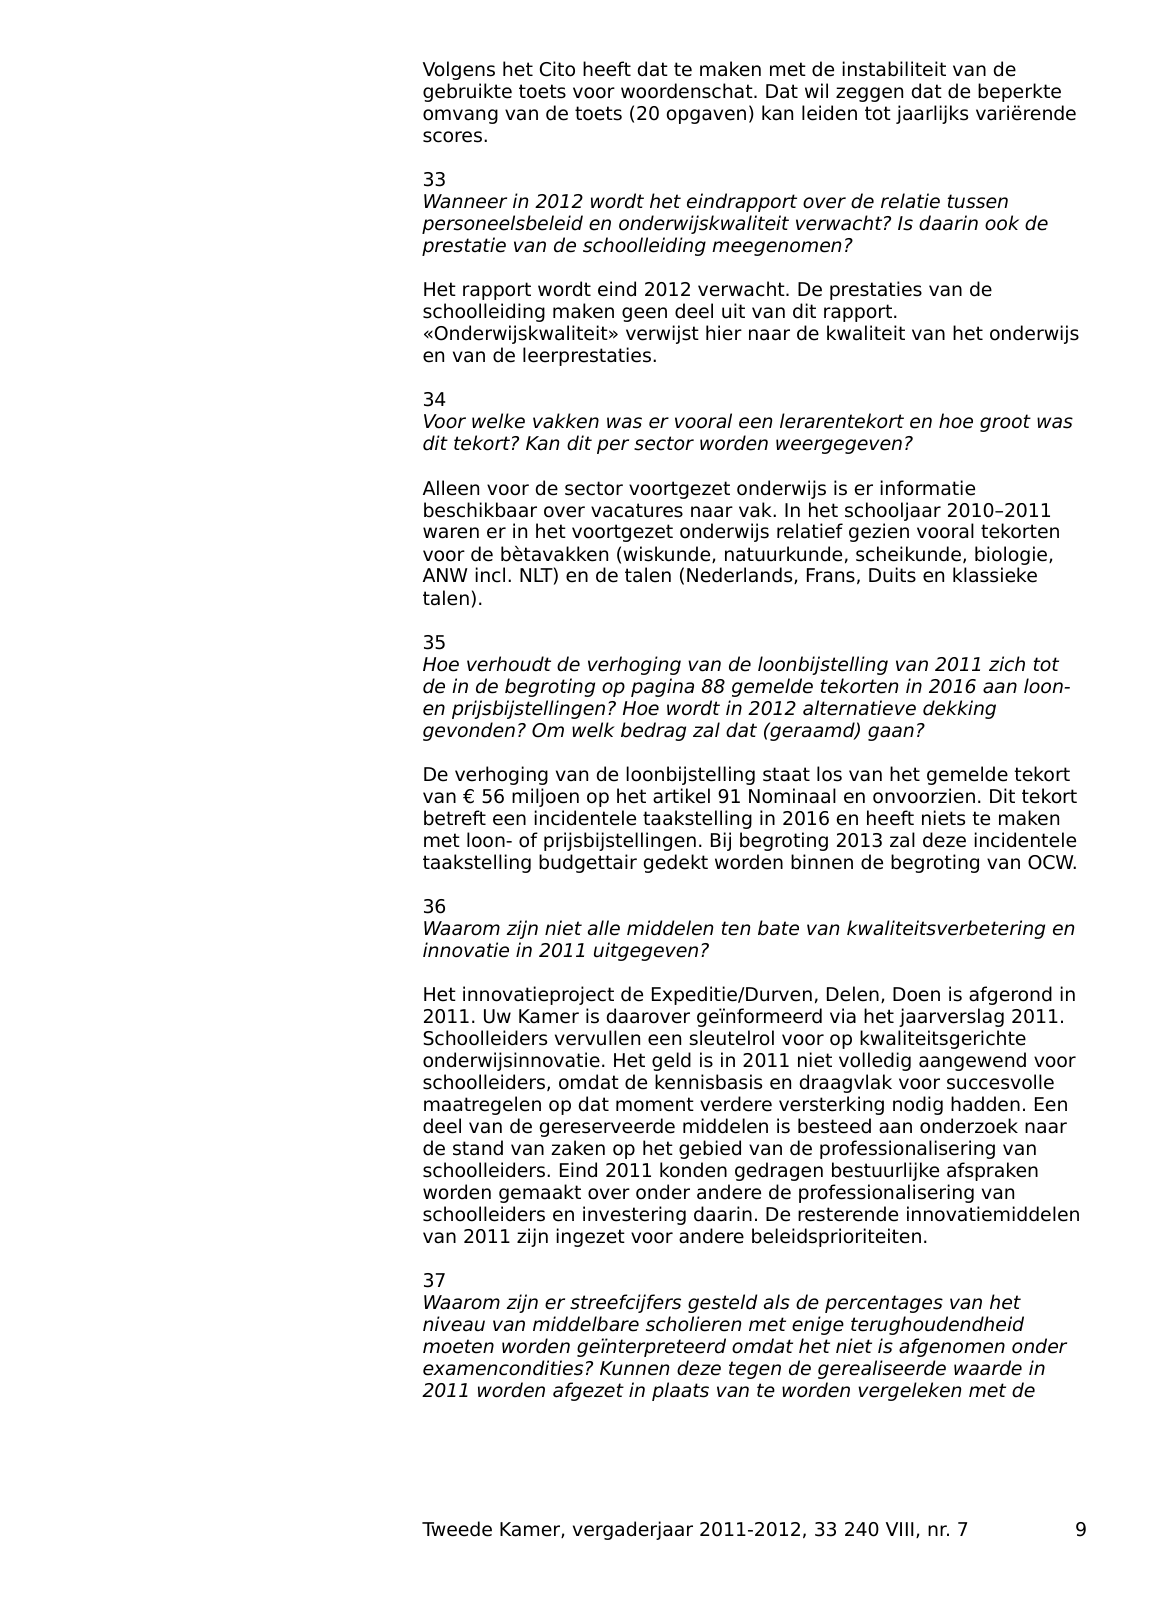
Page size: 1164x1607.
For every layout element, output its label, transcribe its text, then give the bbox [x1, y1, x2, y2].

text Waarom zijn er streefcijfers gesteld als de percentages van het niveau van middelbare scholieren met enige terughoudendheid moeten worden geïnterpreteerd omdat het niet is afgenomen onder examencondities? Kunnen deze tegen de gerealiseerde waarde in 2011 worden afgezet in plaats van te worden vergeleken met de [422, 1292, 1087, 1402]
text Alleen voor de sector voortgezet onderwijs is er informatie beschikbaar over vacatures naar vak. In het schooljaar 2010–2011 waren er in het voortgezet onderwijs relatief gezien vooral tekorten voor de bètavakken (wiskunde, natuurkunde, scheikunde, biologie, ANW incl. NLT) en de talen (Nederlands, Frans, Duits en klassieke talen). [422, 477, 1087, 609]
text 35 [422, 632, 1087, 653]
text 36 [422, 896, 1087, 918]
text Het innovatieproject de Expeditie/Durven, Delen, Doen is afgerond in 2011. Uw Kamer is daarover geïnformeerd via het jaarverslag 2011. Schoolleiders vervullen een sleutelrol voor op kwaliteitsgerichte onderwijsinnovatie. Het geld is in 2011 niet volledig aangewend voor schoolleiders, omdat de kennisbasis en draagvlak voor succesvolle maatregelen op dat moment verdere versterking nodig hadden. Een deel van de gereserveerde middelen is besteed aan onderzoek naar de stand van zaken op het gebied van de professionalisering van schoolleiders. Eind 2011 konden gedragen bestuurlijke afspraken worden gemaakt over onder andere de professionalisering van schoolleiders en investering daarin. De resterende innovatiemiddelen van 2011 zijn ingezet voor andere beleidsprioriteiten. [422, 984, 1087, 1248]
text 33 [422, 169, 1087, 191]
text Waarom zijn niet alle middelen ten bate van kwaliteitsverbetering en innovatie in 2011 uitgegeven? [422, 918, 1087, 962]
text De verhoging van de loonbijstelling staat los van het gemelde tekort van € 56 miljoen op het artikel 91 Nominaal en onvoorzien. Dit tekort betreft een incidentele taakstelling in 2016 en heeft niets te maken met loon- of prijsbijstellingen. Bij begroting 2013 zal deze incidentele taakstelling budgettair gedekt worden binnen de begroting van OCW. [422, 764, 1087, 873]
text Volgens het Cito heeft dat te maken met de instabiliteit van de gebruikte toets voor woordenschat. Dat wil zeggen dat de beperkte omvang van de toets (20 opgaven) kan leiden tot jaarlijks variërende scores. [422, 59, 1087, 147]
text 34 [422, 389, 1087, 411]
text 37 [422, 1270, 1087, 1292]
text Voor welke vakken was er vooral een lerarentekort en hoe groot was dit tekort? Kan dit per sector worden weergegeven? [422, 411, 1087, 455]
text Wanneer in 2012 wordt het eindrapport over de relatie tussen personeelsbeleid en onderwijskwaliteit verwacht? Is daarin ook de prestatie van de schoolleiding meegenomen? [422, 191, 1087, 257]
text Hoe verhoudt de verhoging van de loonbijstelling van 2011 zich tot de in de begroting op pagina 88 gemelde tekorten in 2016 aan loon- en prijsbijstellingen? Hoe wordt in 2012 alternatieve dekking gevonden? Om welk bedrag zal dat (geraamd) gaan? [422, 653, 1087, 741]
text Het rapport wordt eind 2012 verwacht. De prestaties van de schoolleiding maken geen deel uit van dit rapport. «Onderwijskwaliteit» verwijst hier naar de kwaliteit van het onderwijs en van de leerprestaties. [422, 279, 1087, 367]
